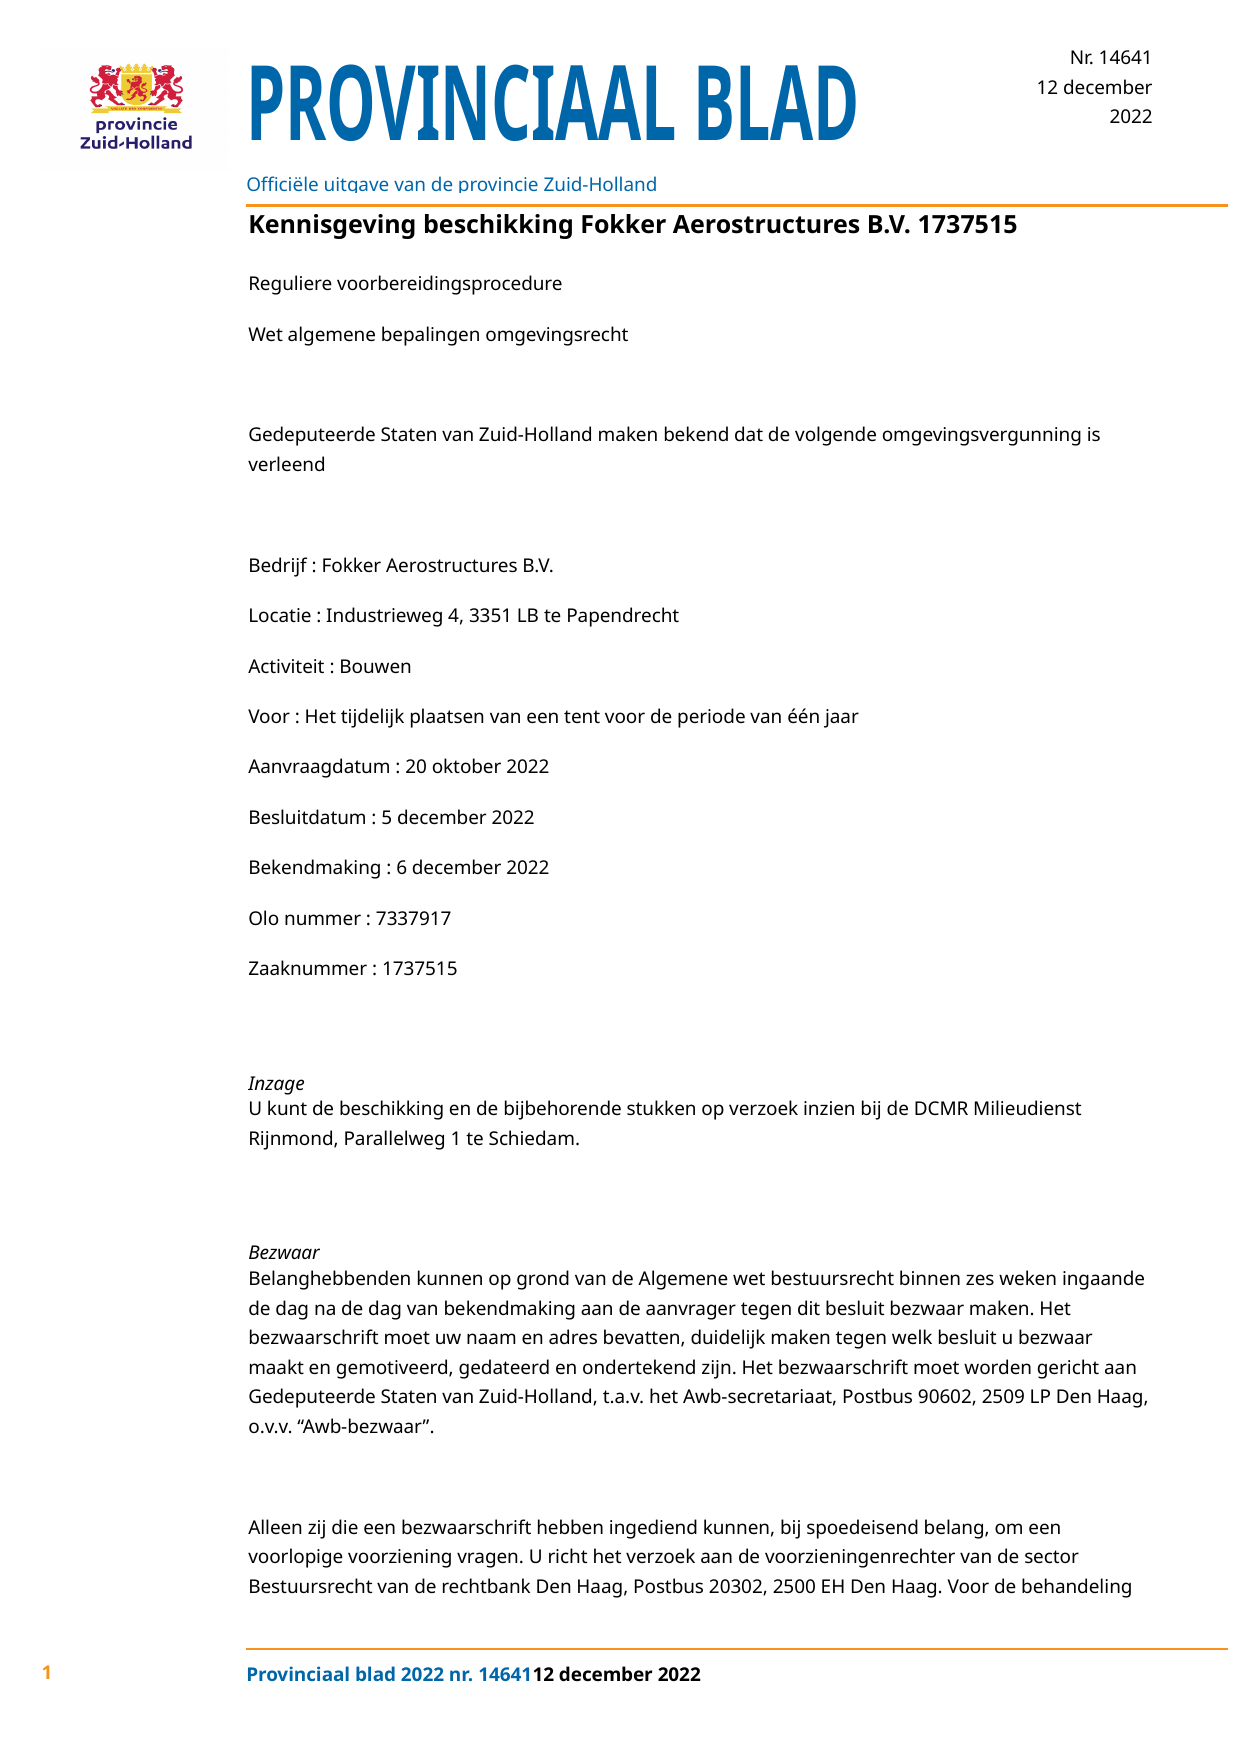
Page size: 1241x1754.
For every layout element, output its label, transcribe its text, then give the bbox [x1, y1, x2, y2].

text U kunt de beschikking en de bijbehorende stukken op verzoek inzien bij de DCMR Milieudienst Rijnmond, Parallelweg 1 te Schiedam. [248, 1095, 1152, 1151]
text Activiteit : Bouwen [248, 653, 1152, 678]
text Gedeputeerde Staten van Zuid-Holland maken bekend dat de volgende omgevingsvergunning is verleend [248, 422, 1152, 477]
text Bedrijf : Fokker Aerostructures B.V. [248, 552, 1152, 578]
picture [41, 47, 231, 172]
text Voor : Het tijdelijk plaatsen van een tent voor de periode van één jaar [248, 703, 1152, 729]
text Bekendmaking : 6 december 2022 [248, 854, 1152, 880]
text Zaaknummer : 1737515 [248, 955, 1152, 981]
text Reguliere voorbereidingsprocedure [248, 270, 1152, 296]
text Belanghebbenden kunnen op grond van de Algemene wet bestuursrecht binnen zes weken ingaande de dag na de dag van bekendmaking aan de aanvrager tegen dit besluit bezwaar maken. Het bezwaarschrift moet uw naam en adres bevatten, duidelijk maken tegen welk besluit u bezwaar maakt en gemotiveerd, gedateerd en ondertekend zijn. Het bezwaarschrift moet worden gericht aan Gedeputeerde Staten van Zuid-Holland, t.a.v. het Awb-secretariaat, Postbus 90602, 2509 LP Den Haag, o.v.v. “Awb-bezwaar”. [248, 1265, 1152, 1439]
text Aanvraagdatum : 20 oktober 2022 [248, 754, 1152, 779]
text Bezwaar [248, 1239, 1152, 1265]
text Olo nummer : 7337917 [248, 905, 1152, 931]
text Wet algemene bepalingen omgevingsrecht [248, 321, 1152, 346]
text Kennisgeving beschikking Fokker Aerostructures B.V. 1737515 [248, 207, 1152, 241]
text Inzage [248, 1070, 1152, 1095]
text Alleen zij die een bezwaarschrift hebben ingediend kunnen, bij spoedeisend belang, om een voorlopige voorziening vragen. U richt het verzoek aan de voorzieningenrechter van de sector Bestuursrecht van de rechtbank Den Haag, Postbus 20302, 2500 EH Den Haag. Voor de behandeling [248, 1514, 1152, 1599]
text Locatie : Industrieweg 4, 3351 LB te Papendrecht [248, 602, 1152, 628]
text Besluitdatum : 5 december 2022 [248, 804, 1152, 830]
